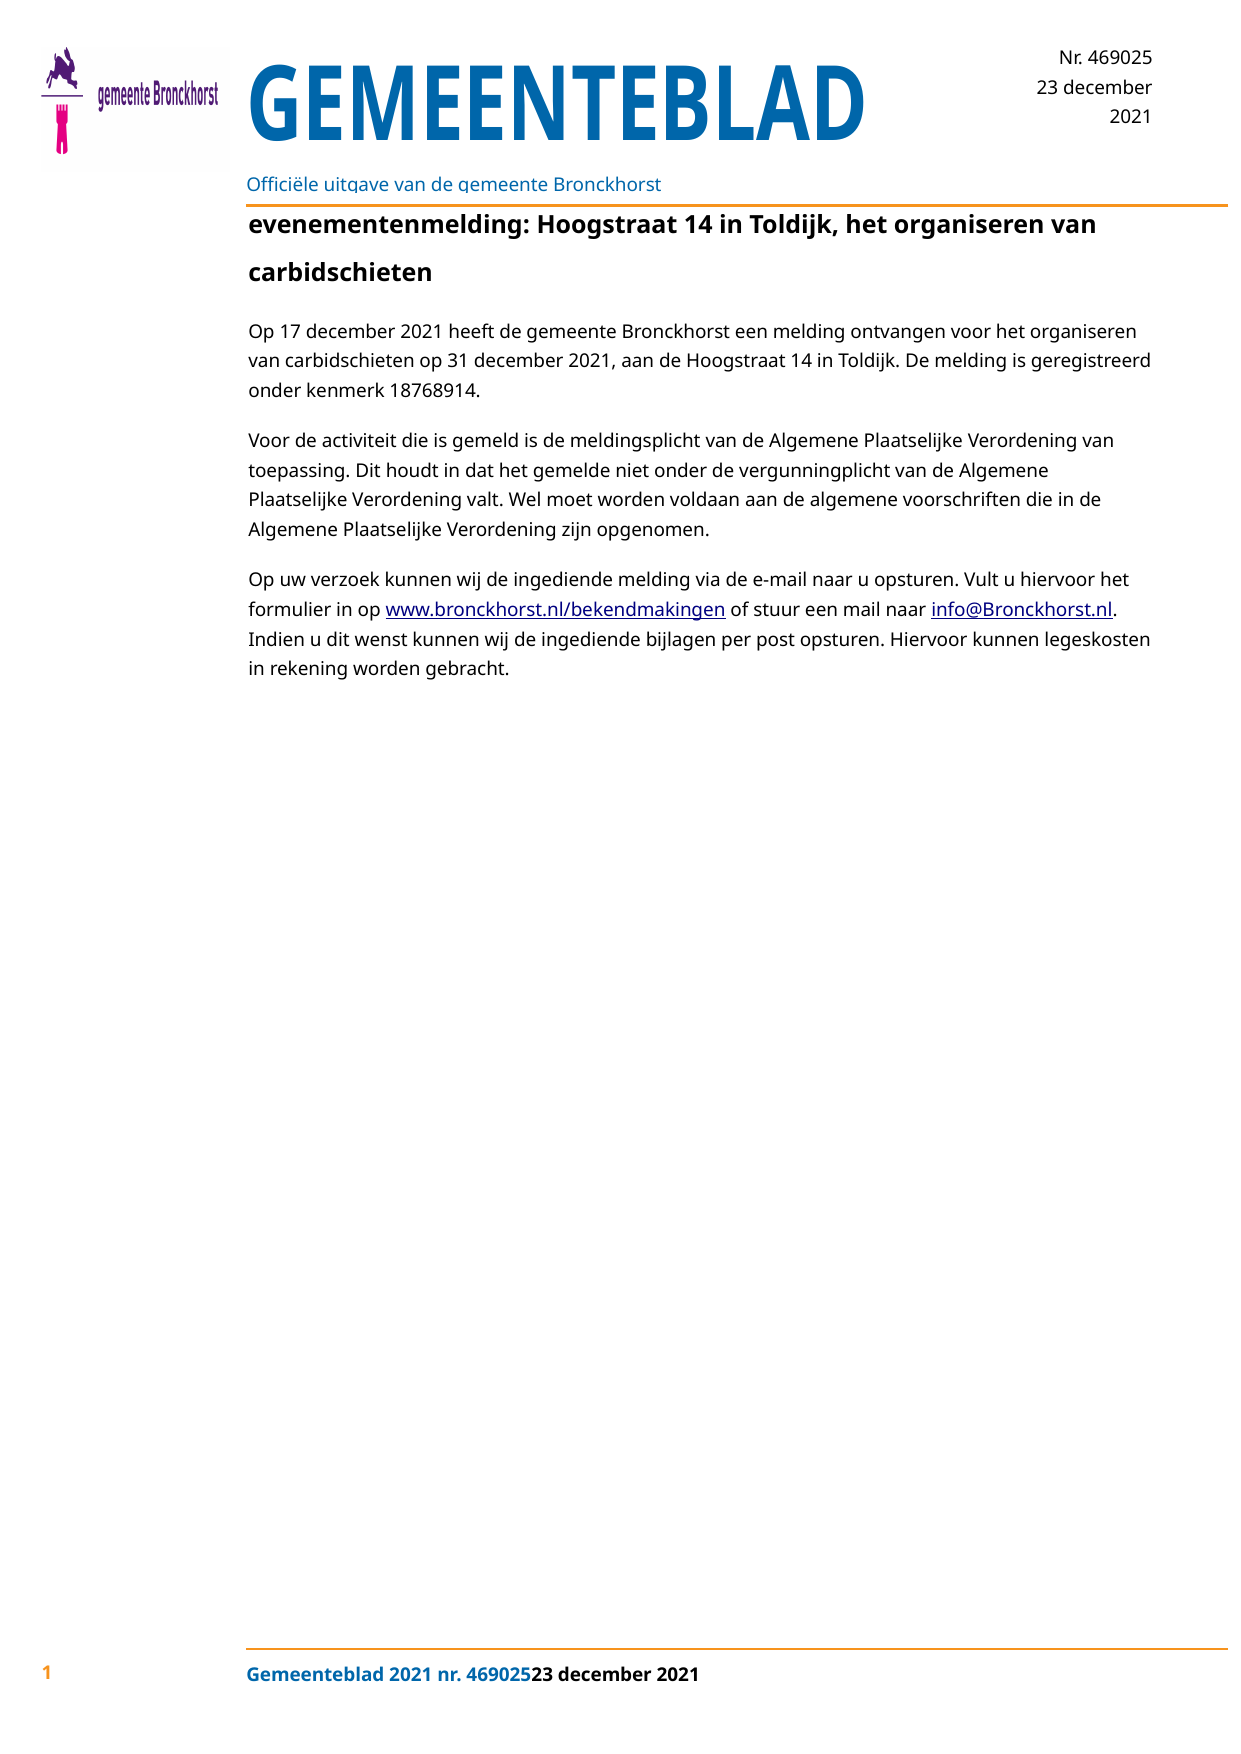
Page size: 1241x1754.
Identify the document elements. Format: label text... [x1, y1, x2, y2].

text evenementenmelding: Hoogstraat 14 in Toldijk, het organiseren van carbidschieten [248, 207, 1152, 288]
text Voor de activiteit die is gemeld is de meldingsplicht van de Algemene Plaatselijke Verordening van toepassing. Dit houdt in dat het gemelde niet onder de vergunningplicht van de Algemene Plaatselijke Verordening valt. Wel moet worden voldaan aan de algemene voorschriften die in de Algemene Plaatselijke Verordening zijn opgenomen. [248, 427, 1152, 542]
text Op uw verzoek kunnen wij de ingediende melding via de e-mail naar u opsturen. Vult u hiervoor het formulier in op www.bronckhorst.nl/bekendmakingen of stuur een mail naar info@Bronckhorst.nl. Indien u dit wenst kunnen wij de ingediende bijlagen per post opsturen. Hiervoor kunnen legeskosten in rekening worden gebracht. [248, 567, 1152, 681]
picture [41, 47, 231, 172]
text Op 17 december 2021 heeft de gemeente Bronckhorst een melding ontvangen voor het organiseren van carbidschieten op 31 december 2021, aan de Hoogstraat 14 in Toldijk. De melding is geregistreerd onder kenmerk 18768914. [248, 318, 1152, 403]
